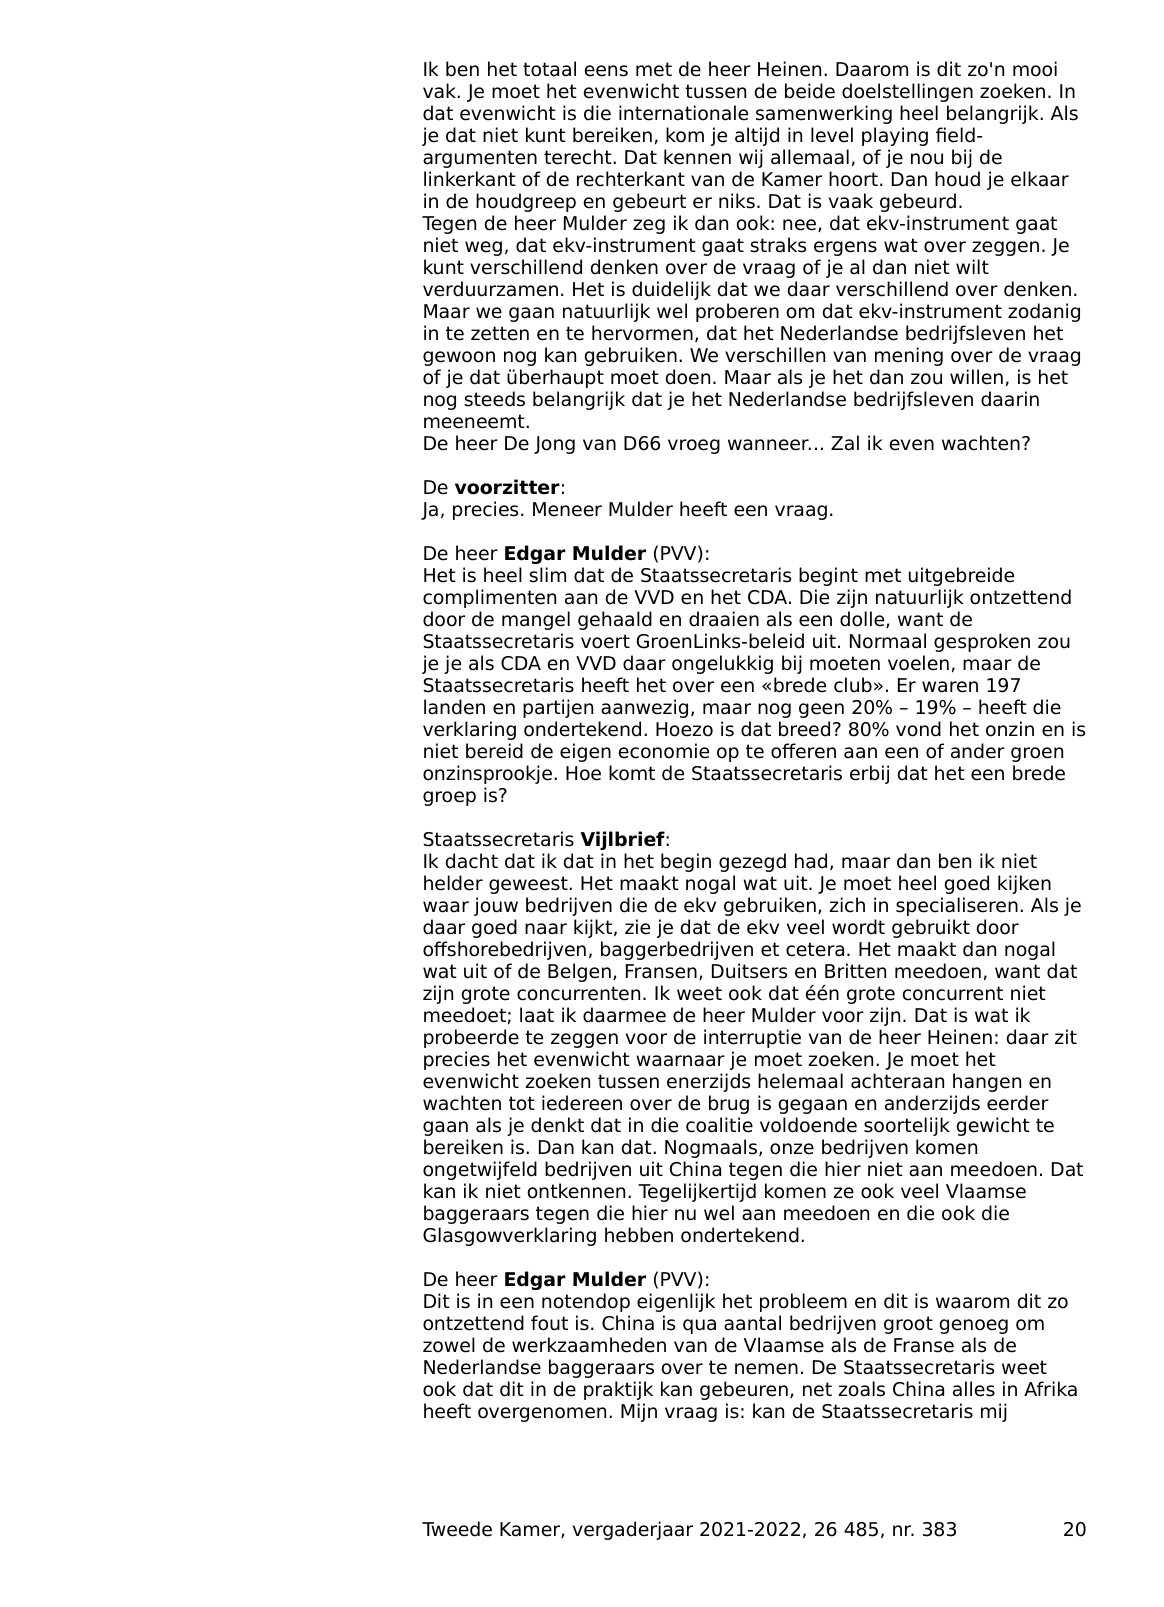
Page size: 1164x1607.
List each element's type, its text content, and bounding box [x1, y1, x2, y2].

text Ik ben het totaal eens met de heer Heinen. Daarom is dit zo'n mooi vak. Je moet het evenwicht tussen de beide doelstellingen zoeken. In dat evenwicht is die internationale samenwerking heel belangrijk. Als je dat niet kunt bereiken, kom je altijd in level playing field-argumenten terecht. Dat kennen wij allemaal, of je nou bij de linkerkant of de rechterkant van de Kamer hoort. Dan houd je elkaar in de houdgreep en gebeurt er niks. Dat is vaak gebeurd. [422, 59, 1087, 213]
text De heer De Jong van D66 vroeg wanneer... Zal ik even wachten? [422, 433, 1087, 455]
text Het is heel slim dat de Staatssecretaris begint met uitgebreide complimenten aan de VVD en het CDA. Die zijn natuurlijk ontzettend door de mangel gehaald en draaien als een dolle, want de Staatssecretaris voert GroenLinks-beleid uit. Normaal gesproken zou je je als CDA en VVD daar ongelukkig bij moeten voelen, maar de Staatssecretaris heeft het over een «brede club». Er waren 197 landen en partijen aanwezig, maar nog geen 20% – 19% – heeft die verklaring ondertekend. Hoezo is dat breed? 80% vond het onzin en is niet bereid de eigen economie op te offeren aan een of ander groen onzinsprookje. Hoe komt de Staatssecretaris erbij dat het een brede groep is? [422, 565, 1087, 807]
text Staatssecretaris Vijlbrief: [422, 829, 1087, 851]
text Ja, precies. Meneer Mulder heeft een vraag. [422, 499, 1087, 521]
text De heer Edgar Mulder (PVV): [422, 1269, 1087, 1291]
text Ik dacht dat ik dat in het begin gezegd had, maar dan ben ik niet helder geweest. Het maakt nogal wat uit. Je moet heel goed kijken waar jouw bedrijven die de ekv gebruiken, zich in specialiseren. Als je daar goed naar kijkt, zie je dat de ekv veel wordt gebruikt door offshorebedrijven, baggerbedrijven et cetera. Het maakt dan nogal wat uit of de Belgen, Fransen, Duitsers en Britten meedoen, want dat zijn grote concurrenten. Ik weet ook dat één grote concurrent niet meedoet; laat ik daarmee de heer Mulder voor zijn. Dat is wat ik probeerde te zeggen voor de interruptie van de heer Heinen: daar zit precies het evenwicht waarnaar je moet zoeken. Je moet het evenwicht zoeken tussen enerzijds helemaal achteraan hangen en wachten tot iedereen over de brug is gegaan en anderzijds eerder gaan als je denkt dat in die coalitie voldoende soortelijk gewicht te bereiken is. Dan kan dat. Nogmaals, onze bedrijven komen ongetwijfeld bedrijven uit China tegen die hier niet aan meedoen. Dat kan ik niet ontkennen. Tegelijkertijd komen ze ook veel Vlaamse baggeraars tegen die hier nu wel aan meedoen en die ook die Glasgowverklaring hebben ondertekend. [422, 851, 1087, 1247]
text Tegen de heer Mulder zeg ik dan ook: nee, dat ekv-instrument gaat niet weg, dat ekv-instrument gaat straks ergens wat over zeggen. Je kunt verschillend denken over de vraag of je al dan niet wilt verduurzamen. Het is duidelijk dat we daar verschillend over denken. Maar we gaan natuurlijk wel proberen om dat ekv-instrument zodanig in te zetten en te hervormen, dat het Nederlandse bedrijfsleven het gewoon nog kan gebruiken. We verschillen van mening over de vraag of je dat überhaupt moet doen. Maar als je het dan zou willen, is het nog steeds belangrijk dat je het Nederlandse bedrijfsleven daarin meeneemt. [422, 213, 1087, 433]
text De voorzitter: [422, 477, 1087, 499]
text De heer Edgar Mulder (PVV): [422, 543, 1087, 565]
text Dit is in een notendop eigenlijk het probleem en dit is waarom dit zo ontzettend fout is. China is qua aantal bedrijven groot genoeg om zowel de werkzaamheden van de Vlaamse als de Franse als de Nederlandse baggeraars over te nemen. De Staatssecretaris weet ook dat dit in de praktijk kan gebeuren, net zoals China alles in Afrika heeft overgenomen. Mijn vraag is: kan de Staatssecretaris mij [422, 1291, 1087, 1423]
